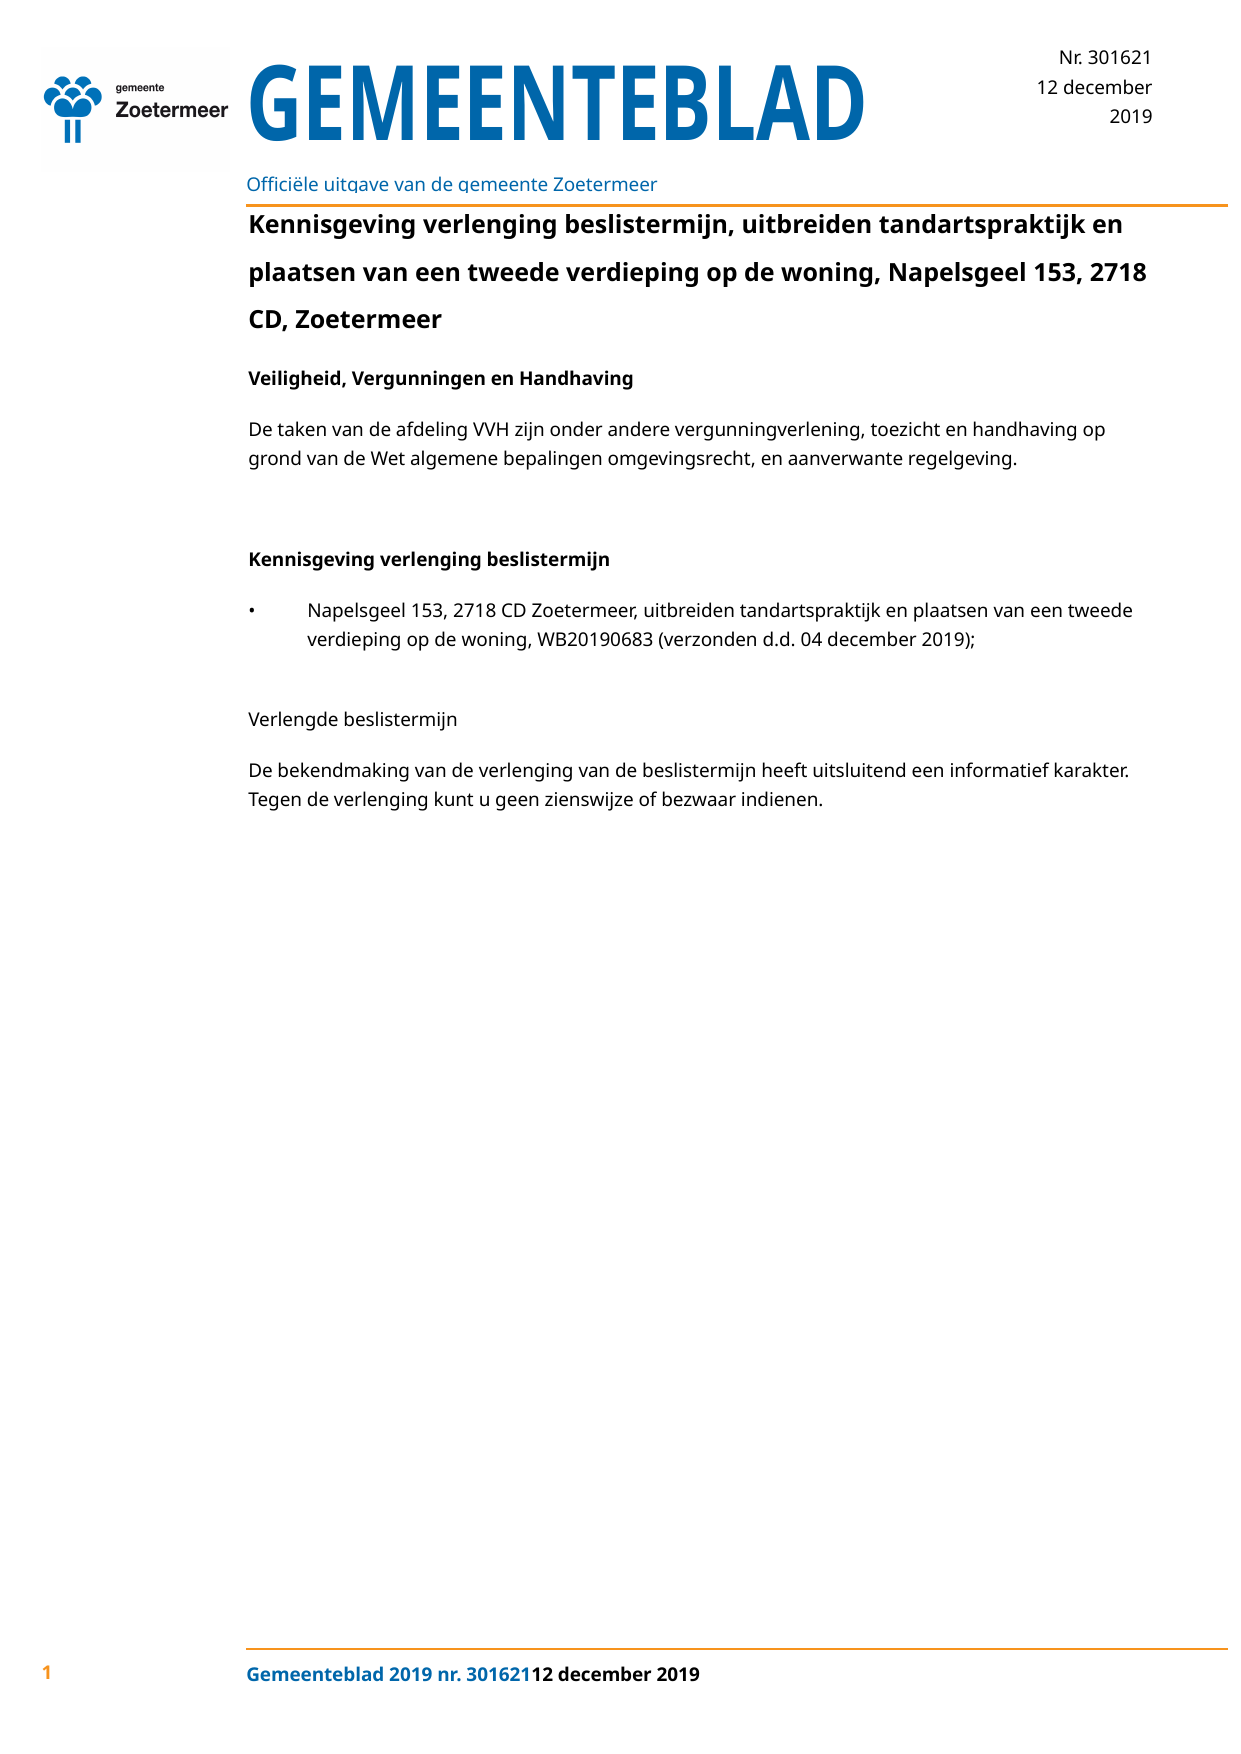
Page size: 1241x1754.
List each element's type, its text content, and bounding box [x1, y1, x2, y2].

text Veiligheid, Vergunningen en Handhaving [248, 366, 1152, 391]
text De bekendmaking van de verlenging van de beslistermijn heeft uitsluitend een informatief karakter. Tegen de verlenging kunt u geen zienswijze of bezwaar indienen. [248, 757, 1152, 812]
text Kennisgeving verlenging beslistermijn [248, 546, 1152, 572]
text Verlengde beslistermijn [248, 706, 1152, 732]
list Napelsgeel 153, 2718 CD Zoetermeer, uitbreiden tandartspraktijk en plaatsen van een tweede verdieping op de woning, WB20190683 (verzonden d.d. 04 december 2019); [248, 597, 1152, 652]
picture [41, 47, 231, 172]
text De taken van de afdeling VVH zijn onder andere vergunningverlening, toezicht en handhaving op grond van de Wet algemene bepalingen omgevingsrecht, en aanverwante regelgeving. [248, 416, 1152, 471]
text Kennisgeving verlenging beslistermijn, uitbreiden tandartspraktijk en plaatsen van een tweede verdieping op de woning, Napelsgeel 153, 2718 CD, Zoetermeer [248, 207, 1152, 336]
